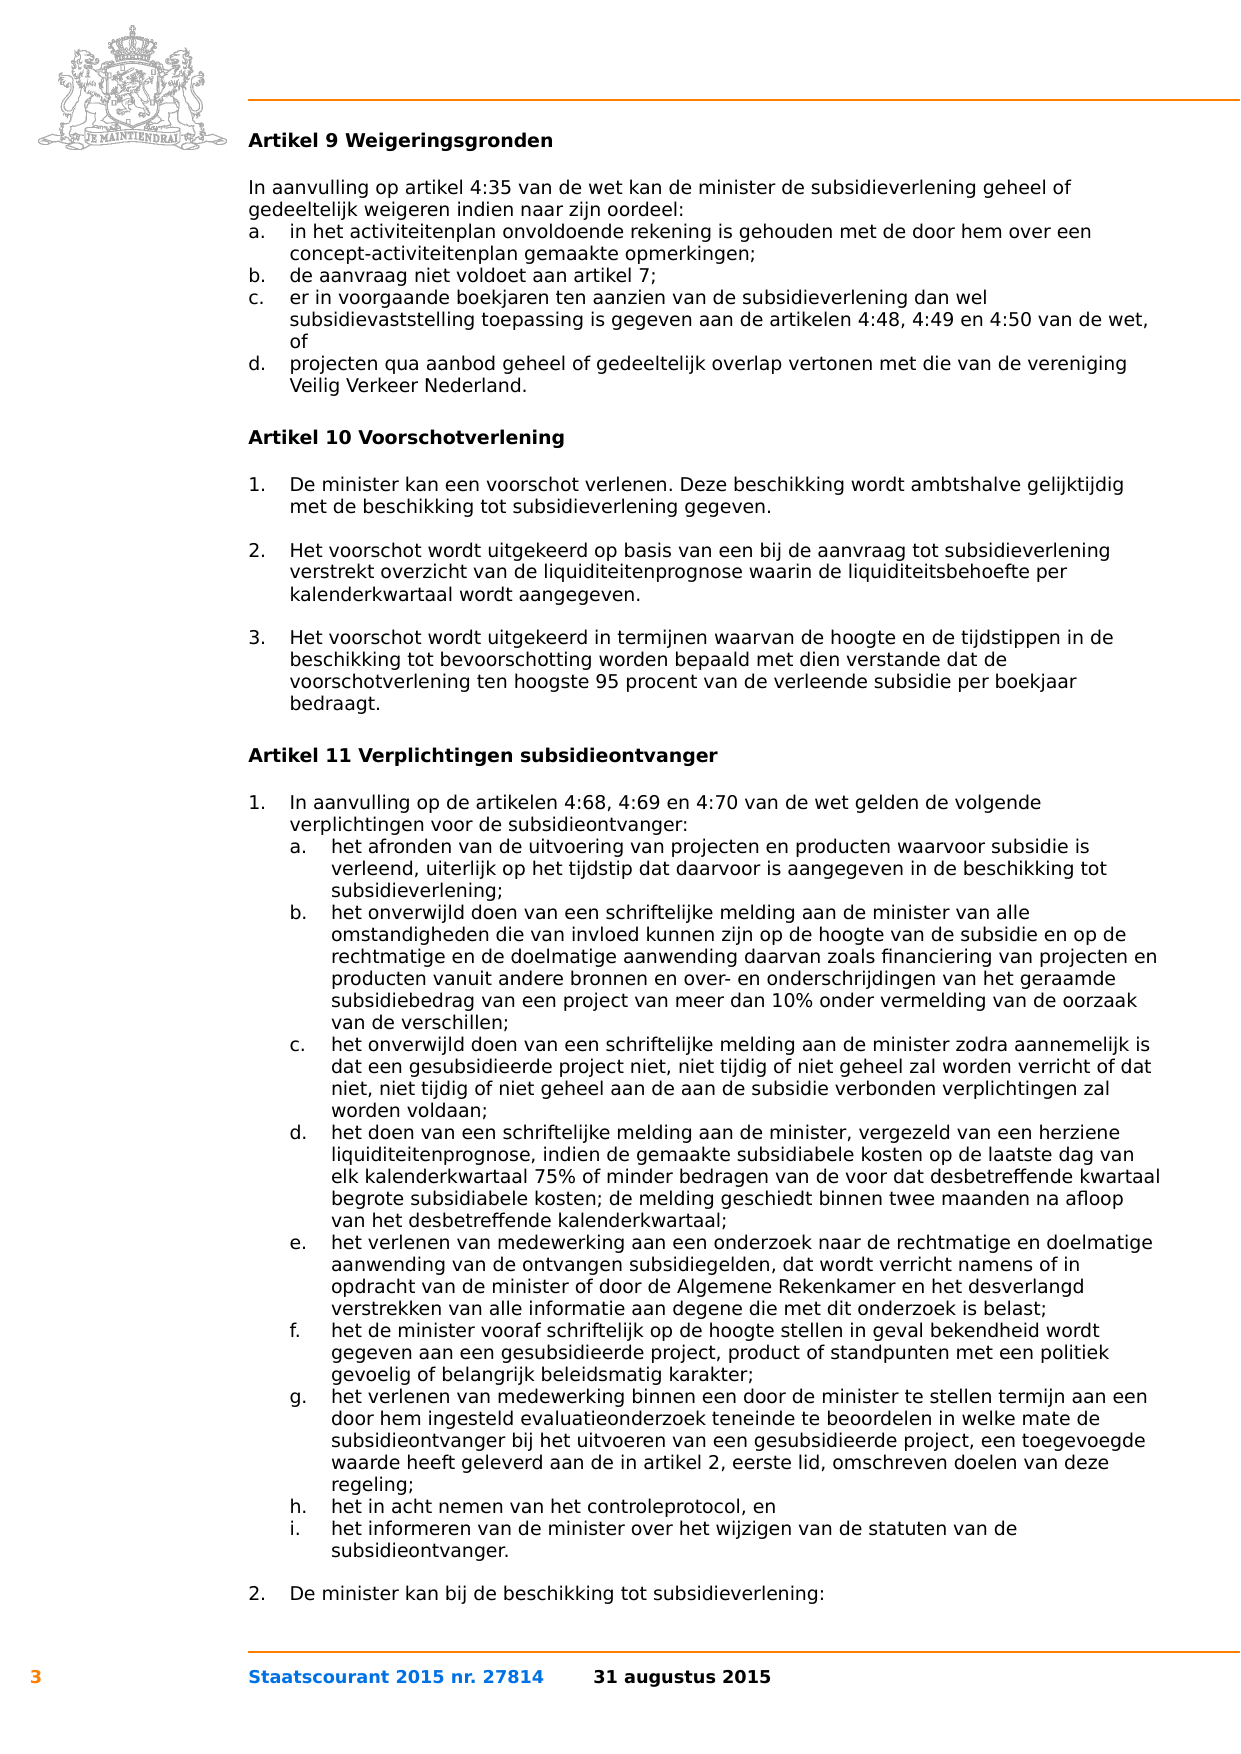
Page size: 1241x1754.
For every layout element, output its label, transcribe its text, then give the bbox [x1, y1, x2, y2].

text h. het in acht nemen van het controleprotocol, en [289, 1496, 1163, 1517]
text e. het verlenen van medewerking aan een onderzoek naar de rechtmatige en doelmatige aanwending van de ontvangen subsidiegelden, dat wordt verricht namens of in opdracht van de minister of door de Algemene Rekenkamer en het desverlangd verstrekken van alle informatie aan degene die met dit onderzoek is belast; [289, 1232, 1163, 1320]
text g. het verlenen van medewerking binnen een door de minister te stellen termijn aan een door hem ingesteld evaluatieonderzoek teneinde te beoordelen in welke mate de subsidieontvanger bij het uitvoeren van een gesubsidieerde project, een toegevoegde waarde heeft geleverd aan de in artikel 2, eerste lid, omschreven doelen van deze regeling; [289, 1386, 1163, 1496]
subtitle Artikel 9 Weigeringsgronden [248, 130, 1163, 152]
text d. het doen van een schriftelijke melding aan de minister, vergezeld van een herziene liquiditeitenprognose, indien de gemaakte subsidiabele kosten op de laatste dag van elk kalenderkwartaal 75% of minder bedragen van de voor dat desbetreffende kwartaal begrote subsidiabele kosten; de melding geschiedt binnen twee maanden na afloop van het desbetreffende kalenderkwartaal; [289, 1122, 1163, 1232]
text b. het onverwijld doen van een schriftelijke melding aan de minister van alle omstandigheden die van invloed kunnen zijn op de hoogte van de subsidie en op de rechtmatige en de doelmatige aanwending daarvan zoals financiering van projecten en producten vanuit andere bronnen en over- en onderschrijdingen van het geraamde subsidiebedrag van een project van meer dan 10% onder vermelding van de oorzaak van de verschillen; [289, 902, 1163, 1034]
text a. in het activiteitenplan onvoldoende rekening is gehouden met de door hem over een concept-activiteitenplan gemaakte opmerkingen; [248, 221, 1163, 265]
text i. het informeren van de minister over het wijzigen van de statuten van de subsidieontvanger. [289, 1517, 1163, 1561]
text 2. De minister kan bij de beschikking tot subsidieverlening: [248, 1583, 1163, 1605]
text a. het afronden van de uitvoering van projecten en producten waarvoor subsidie is verleend, uiterlijk op het tijdstip dat daarvoor is aangegeven in de beschikking tot subsidieverlening; [289, 836, 1163, 902]
text 1. In aanvulling op de artikelen 4:68, 4:69 en 4:70 van de wet gelden de volgende verplichtingen voor de subsidieontvanger: [248, 792, 1163, 836]
text c. het onverwijld doen van een schriftelijke melding aan de minister zodra aannemelijk is dat een gesubsidieerde project niet, niet tijdig of niet geheel zal worden verricht of dat niet, niet tijdig of niet geheel aan de aan de subsidie verbonden verplichtingen zal worden voldaan; [289, 1034, 1163, 1122]
text 1. De minister kan een voorschot verlenen. Deze beschikking wordt ambtshalve gelijktijdig met de beschikking tot subsidieverlening gegeven. [248, 474, 1163, 518]
picture [38, 25, 227, 150]
text 3. Het voorschot wordt uitgekeerd in termijnen waarvan de hoogte en de tijdstippen in de beschikking tot bevoorschotting worden bepaald met dien verstande dat de voorschotverlening ten hoogste 95 procent van de verleende subsidie per boekjaar bedraagt. [248, 627, 1163, 715]
text f. het de minister vooraf schriftelijk op de hoogte stellen in geval bekendheid wordt gegeven aan een gesubsidieerde project, product of standpunten met een politiek gevoelig of belangrijk beleidsmatig karakter; [289, 1320, 1163, 1386]
subtitle Artikel 10 Voorschotverlening [248, 427, 1163, 449]
text c. er in voorgaande boekjaren ten aanzien van de subsidieverlening dan wel subsidievaststelling toepassing is gegeven aan de artikelen 4:48, 4:49 en 4:50 van de wet, of [248, 287, 1163, 353]
text In aanvulling op artikel 4:35 van de wet kan de minister de subsidieverlening geheel of gedeeltelijk weigeren indien naar zijn oordeel: [248, 177, 1163, 221]
text b. de aanvraag niet voldoet aan artikel 7; [248, 265, 1163, 287]
subtitle Artikel 11 Verplichtingen subsidieontvanger [248, 745, 1163, 767]
text 2. Het voorschot wordt uitgekeerd op basis van een bij de aanvraag tot subsidieverlening verstrekt overzicht van de liquiditeitenprognose waarin de liquiditeitsbehoefte per kalenderkwartaal wordt aangegeven. [248, 539, 1163, 605]
text d. projecten qua aanbod geheel of gedeeltelijk overlap vertonen met die van de vereniging Veilig Verkeer Nederland. [248, 353, 1163, 397]
